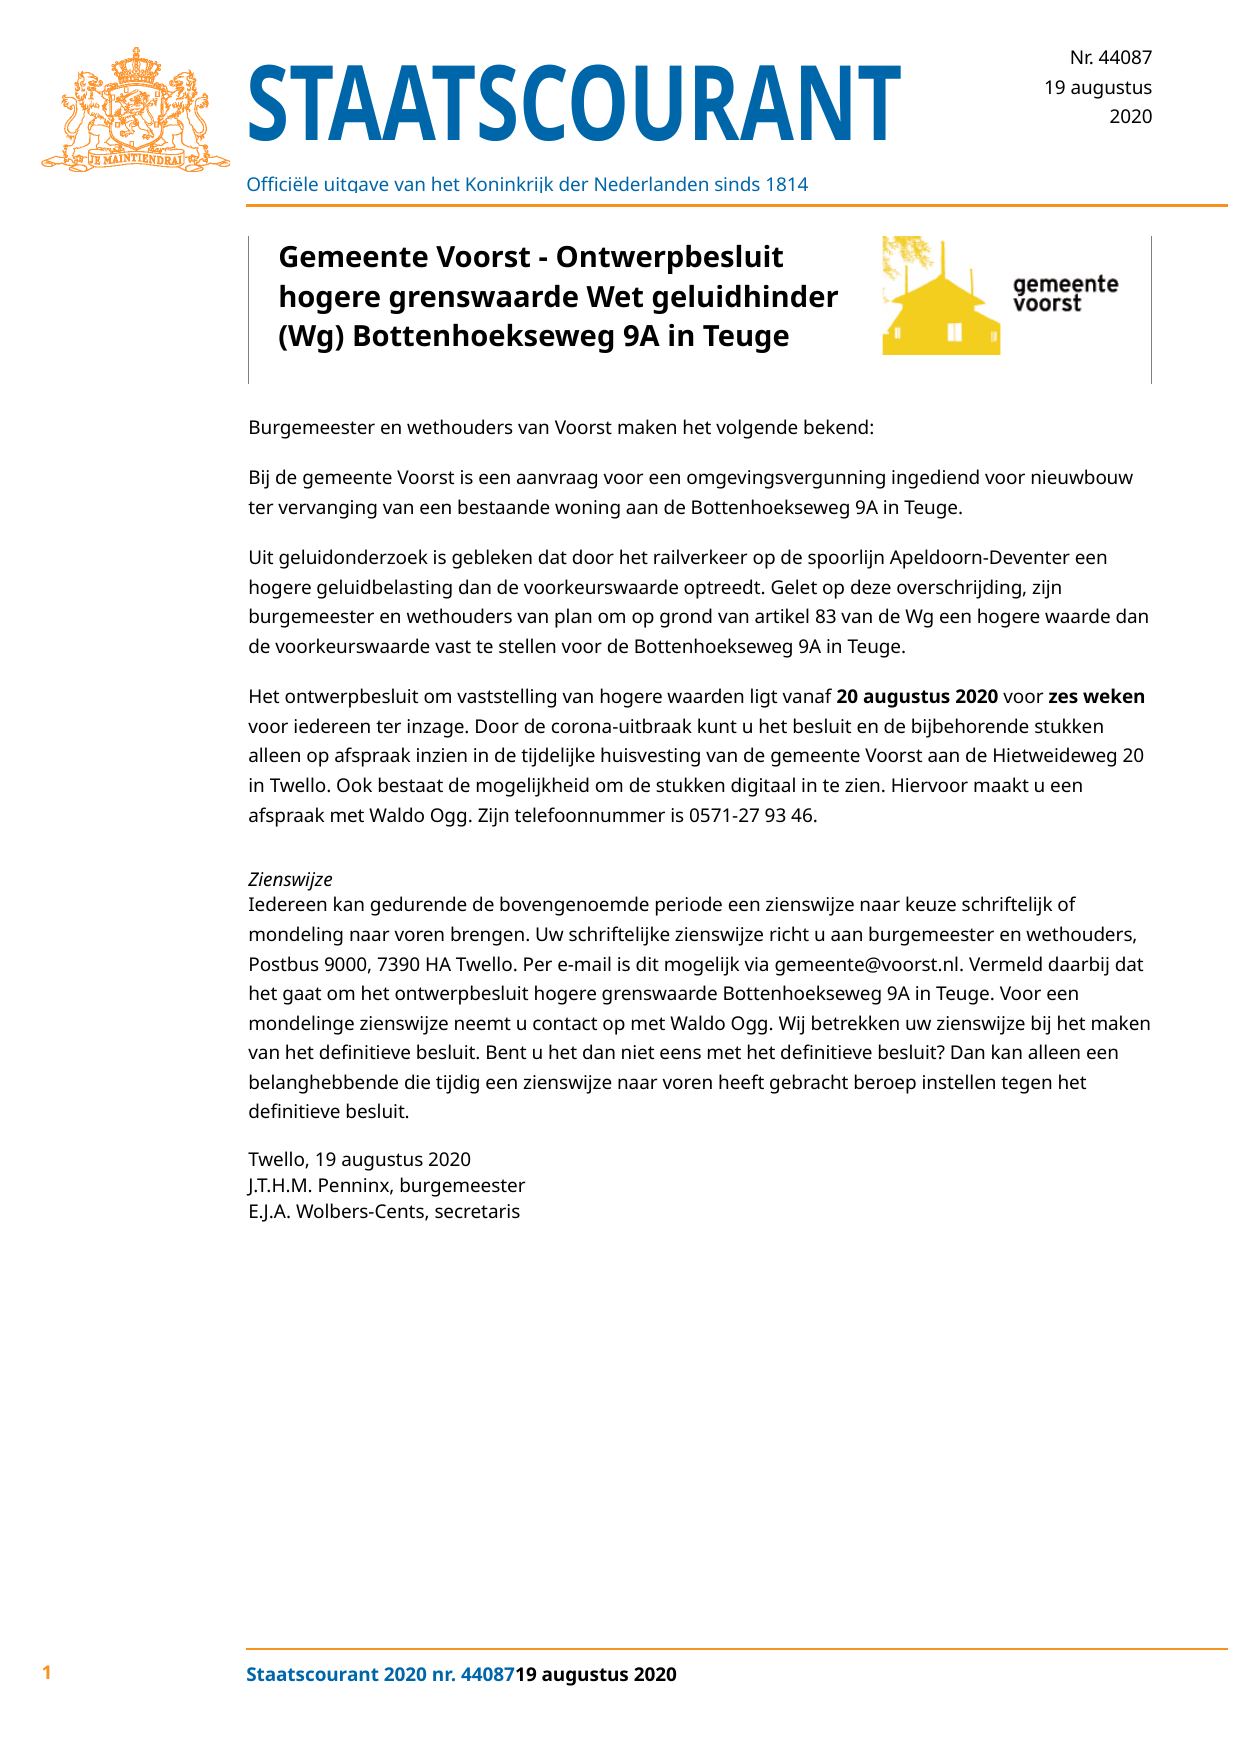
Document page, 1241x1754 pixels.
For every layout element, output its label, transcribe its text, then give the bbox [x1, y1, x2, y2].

picture [41, 47, 231, 172]
text Burgemeester en wethouders van Voorst maken het volgende bekend: [248, 414, 1152, 440]
table_header Gemeente Voorst - Ontwerpbesluit hogere grenswaarde Wet geluidhinder (Wg) Bottenhoekseweg 9A in Teuge [249, 236, 850, 384]
text J.T.H.M. Penninx, burgemeester [248, 1172, 1152, 1198]
text Uit geluidonderzoek is gebleken dat door het railverkeer op de spoorlijn Apeldoorn-Deventer een hogere geluidbelasting dan de voorkeurswaarde optreedt. Gelet op deze overschrijding, zijn burgemeester en wethouders van plan om op grond van artikel 83 van de Wg een hogere waarde dan de voorkeurswaarde vast te stellen voor de Bottenhoekseweg 9A in Teuge. [248, 544, 1152, 659]
table_header [850, 236, 1151, 384]
text Twello, 19 augustus 2020 [248, 1146, 1152, 1172]
picture [882, 236, 1119, 355]
text Zienswijze [248, 866, 1152, 892]
text Iedereen kan gedurende de bovengenoemde periode een zienswijze naar keuze schriftelijk of mondeling naar voren brengen. Uw schriftelijke zienswijze richt u aan burgemeester en wethouders, Postbus 9000, 7390 HA Twello. Per e-mail is dit mogelijk via gemeente@voorst.nl. Vermeld daarbij dat het gaat om het ontwerpbesluit hogere grenswaarde Bottenhoekseweg 9A in Teuge. Voor een mondelinge zienswijze neemt u contact op met Waldo Ogg. Wij betrekken uw zienswijze bij het maken van het definitieve besluit. Bent u het dan niet eens met het definitieve besluit? Dan kan alleen een belanghebbende die tijdig een zienswijze naar voren heeft gebracht beroep instellen tegen het definitieve besluit. [248, 892, 1152, 1124]
text E.J.A. Wolbers-Cents, secretaris [248, 1198, 1152, 1224]
text Bij de gemeente Voorst is een aanvraag voor een omgevingsvergunning ingediend voor nieuwbouw ter vervanging van een bestaande woning aan de Bottenhoekseweg 9A in Teuge. [248, 464, 1152, 520]
text Het ontwerpbesluit om vaststelling van hogere waarden ligt vanaf 20 augustus 2020 voor zes weken voor iedereen ter inzage. Door de corona-uitbraak kunt u het besluit en de bijbehorende stukken alleen op afspraak inzien in de tijdelijke huisvesting van de gemeente Voorst aan de Hietweideweg 20 in Twello. Ook bestaat de mogelijkheid om de stukken digitaal in te zien. Hiervoor maakt u een afspraak met Waldo Ogg. Zijn telefoonnummer is 0571-27 93 46. [248, 683, 1152, 828]
